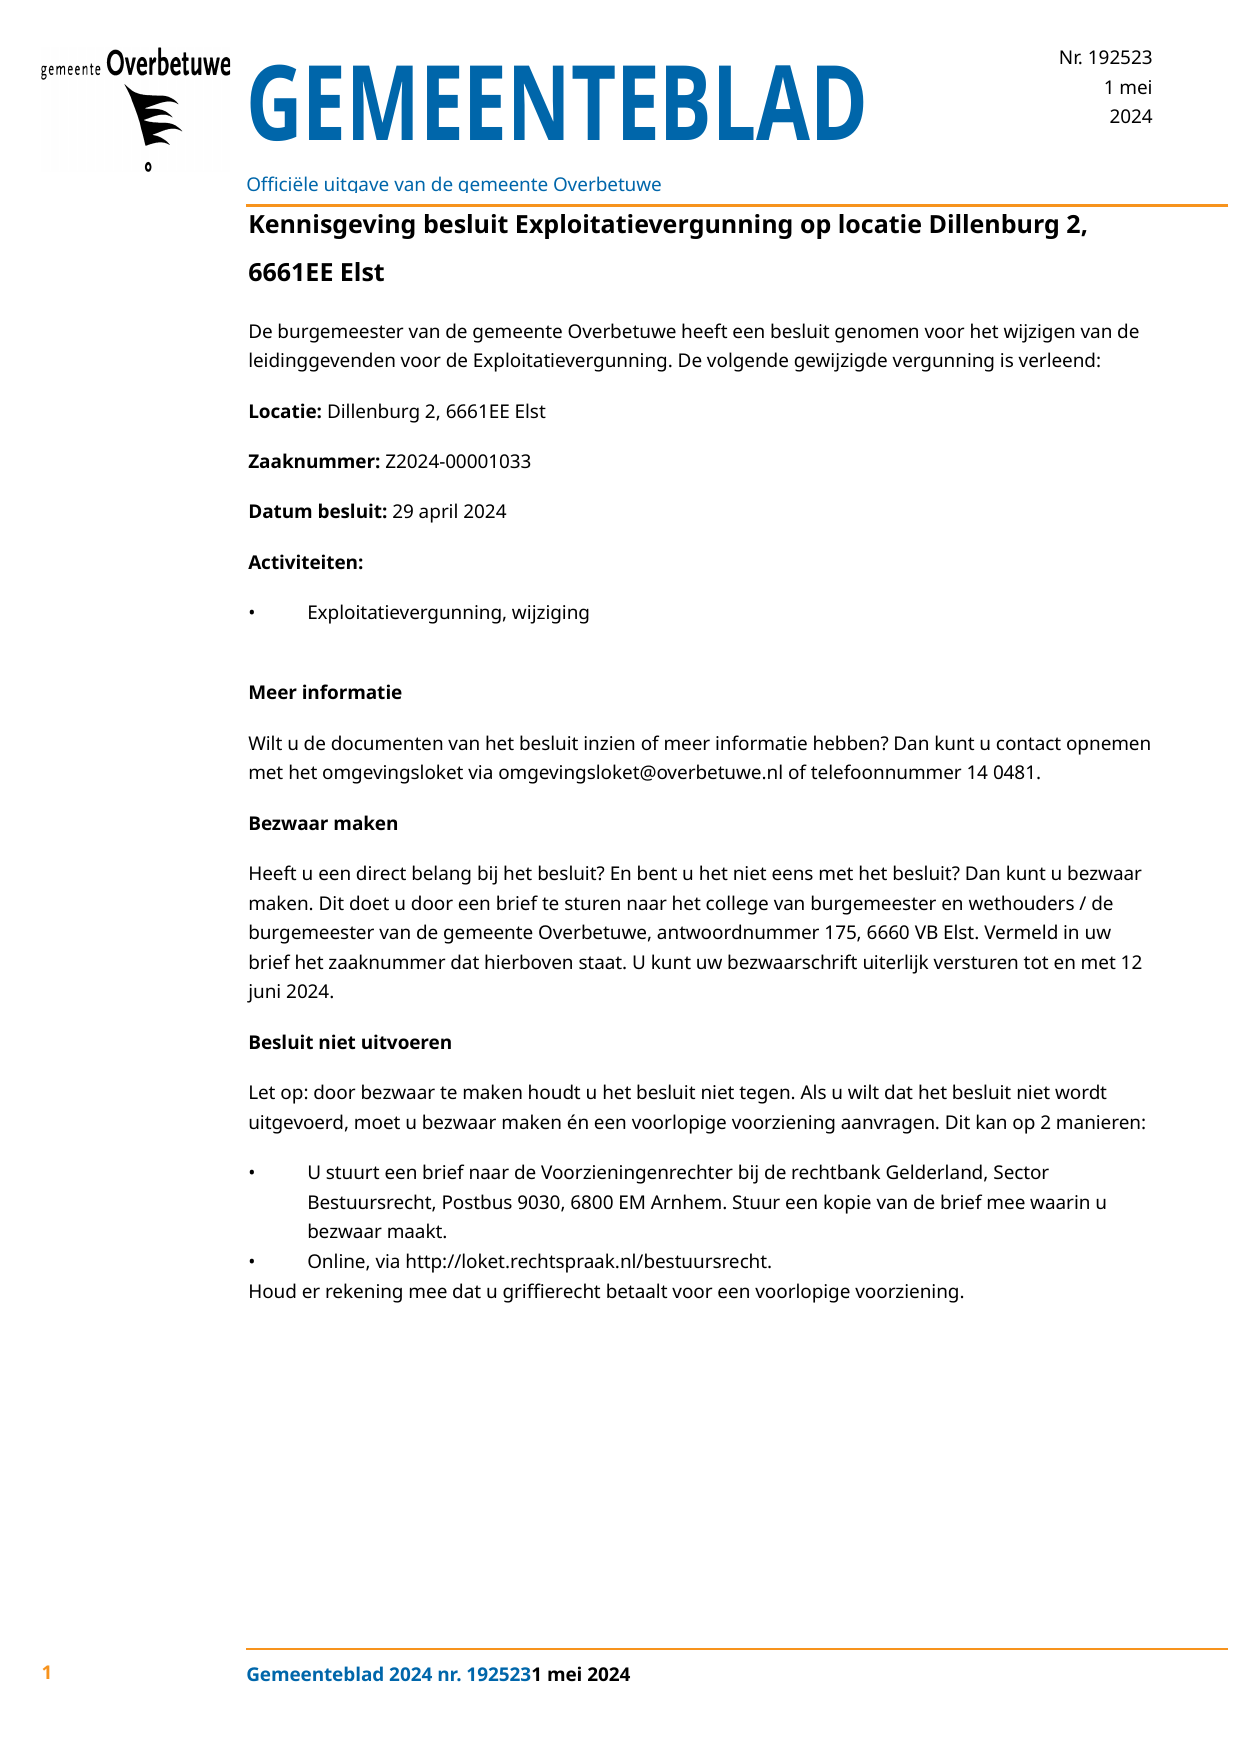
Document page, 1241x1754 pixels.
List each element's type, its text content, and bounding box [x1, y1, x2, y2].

text Zaaknummer: Z2024-00001033 [248, 448, 1152, 474]
text De burgemeester van de gemeente Overbetuwe heeft een besluit genomen voor het wijzigen van de leidinggevenden voor de Exploitatievergunning. De volgende gewijzigde vergunning is verleend: [248, 318, 1152, 373]
list Online, via http://loket.rechtspraak.nl/bestuursrecht. [248, 1248, 1152, 1274]
text Meer informatie [248, 679, 1152, 705]
text Let op: door bezwaar te maken houdt u het besluit niet tegen. Als u wilt dat het besluit niet wordt uitgevoerd, moet u bezwaar maken én een voorlopige voorziening aanvragen. Dit kan op 2 manieren: [248, 1079, 1152, 1135]
text Activiteiten: [248, 549, 1152, 575]
picture [41, 47, 231, 172]
text Wilt u de documenten van het besluit inzien of meer informatie hebben? Dan kunt u contact opnemen met het omgevingsloket via omgevingsloket@overbetuwe.nl of telefoonnummer 14 0481. [248, 730, 1152, 785]
text Locatie: Dillenburg 2, 6661EE Elst [248, 398, 1152, 424]
list Exploitatievergunning, wijziging [248, 599, 1152, 625]
text Bezwaar maken [248, 810, 1152, 836]
text Houd er rekening mee dat u griffierecht betaalt voor een voorlopige voorziening. [248, 1278, 1152, 1304]
list U stuurt een brief naar de Voorzieningenrechter bij de rechtbank Gelderland, Sector Bestuursrecht, Postbus 9030, 6800 EM Arnhem. Stuur een kopie van de brief mee waarin u bezwaar maakt. [248, 1159, 1152, 1244]
text Heeft u een direct belang bij het besluit? En bent u het niet eens met het besluit? Dan kunt u bezwaar maken. Dit doet u door een brief te sturen naar het college van burgemeester en wethouders / de burgemeester van de gemeente Overbetuwe, antwoordnummer 175, 6660 VB Elst. Vermeld in uw brief het zaaknummer dat hierboven staat. U kunt uw bezwaarschrift uiterlijk versturen tot en met 12 juni 2024. [248, 860, 1152, 1004]
text Besluit niet uitvoeren [248, 1029, 1152, 1055]
text Datum besluit: 29 april 2024 [248, 499, 1152, 524]
text Kennisgeving besluit Exploitatievergunning op locatie Dillenburg 2, 6661EE Elst [248, 207, 1152, 288]
